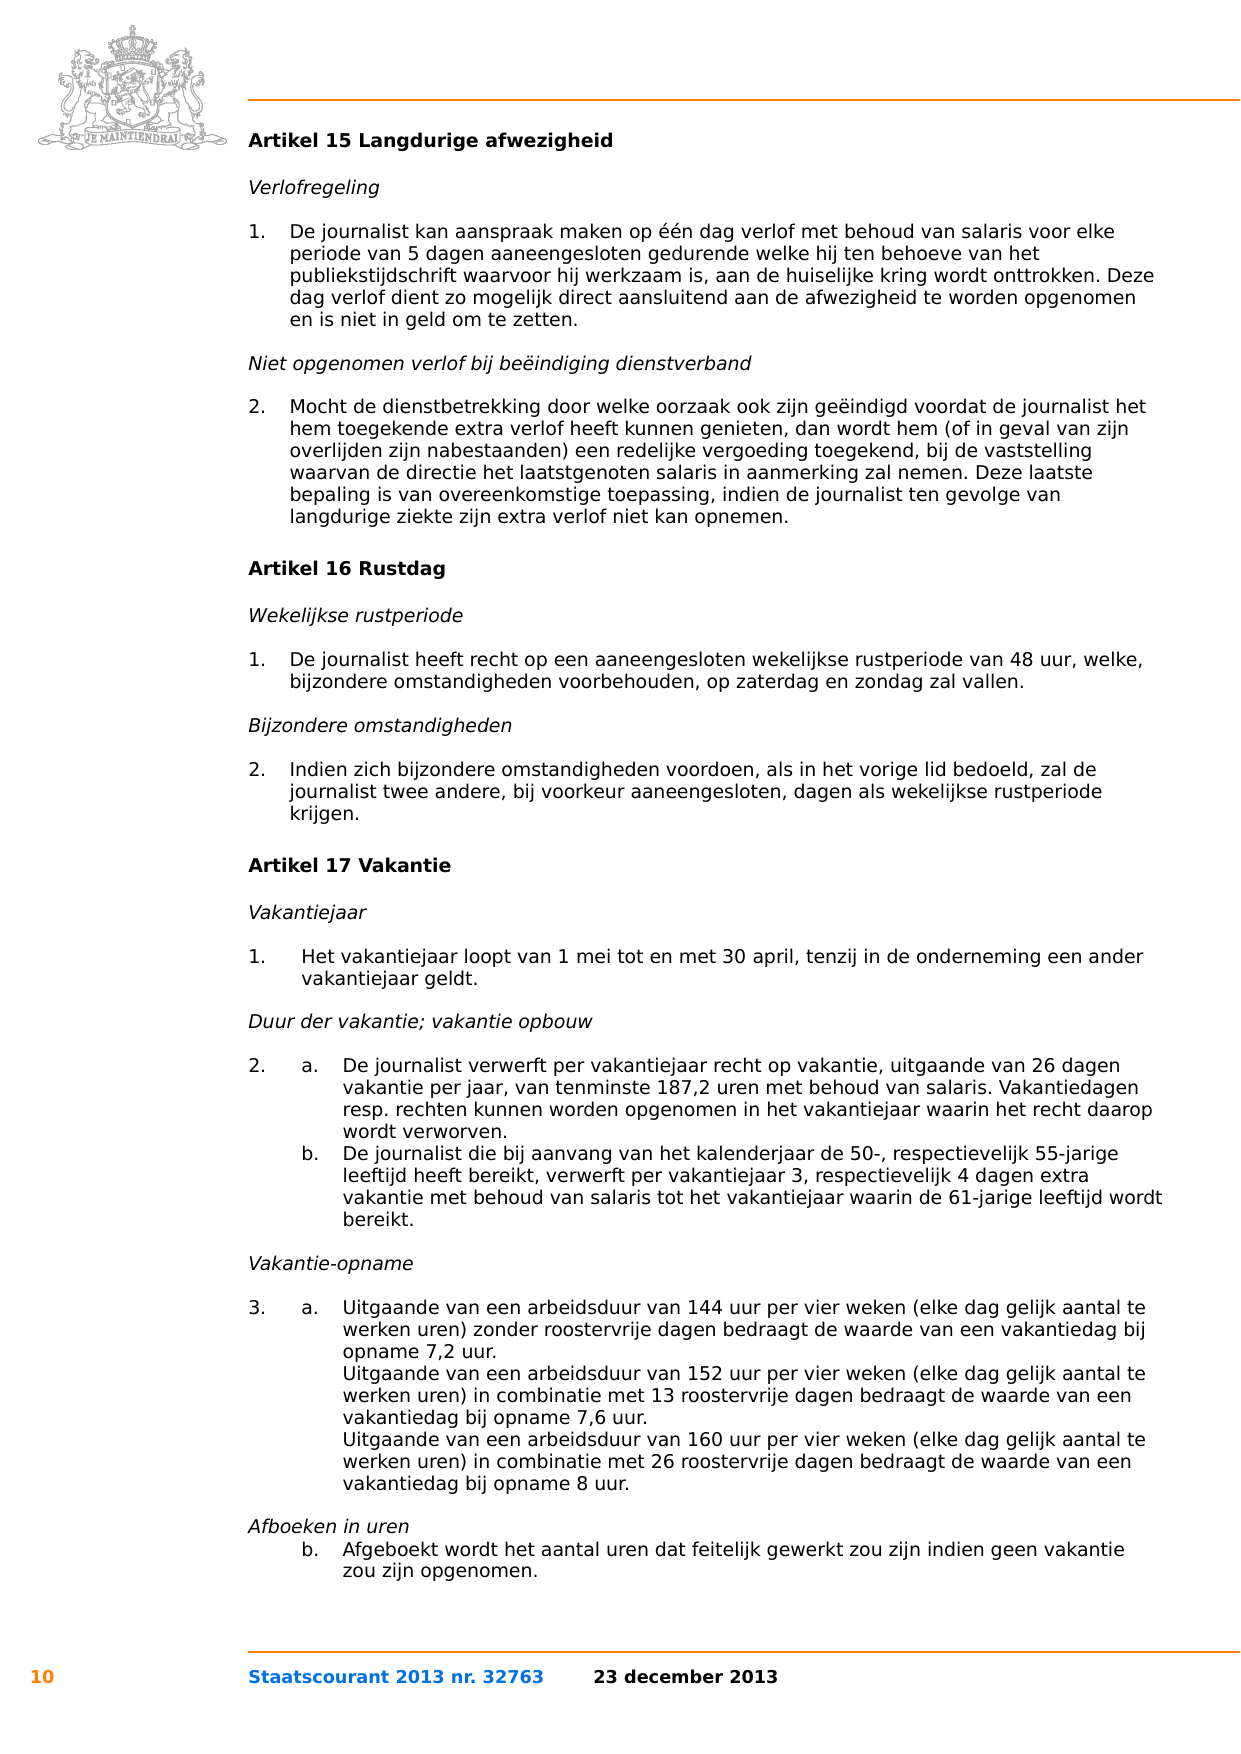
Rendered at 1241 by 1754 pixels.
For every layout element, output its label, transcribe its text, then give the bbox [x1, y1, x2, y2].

subtitle Duur der vakantie; vakantie opbouw [248, 1011, 1163, 1033]
picture [38, 25, 227, 150]
text b. De journalist die bij aanvang van het kalenderjaar de 50-, respectievelijk 55-jarige leeftijd heeft bereikt, verwerft per vakantiejaar 3, respectievelijk 4 dagen extra vakantie met behoud van salaris tot het vakantiejaar waarin de 61-jarige leeftijd wordt bereikt. [301, 1143, 1163, 1231]
subtitle Verlofregeling [248, 177, 1163, 199]
subtitle Vakantiejaar [248, 902, 1163, 924]
text 3. a. Uitgaande van een arbeidsduur van 144 uur per vier weken (elke dag gelijk aantal te werken uren) zonder roostervrije dagen bedraagt de waarde van een vakantiedag bij opname 7,2 uur. [248, 1297, 1163, 1363]
subtitle Artikel 17 Vakantie [248, 855, 1163, 877]
subtitle Vakantie-opname [248, 1253, 1163, 1275]
subtitle Bijzondere omstandigheden [248, 715, 1163, 737]
subtitle Artikel 15 Langdurige afwezigheid [248, 130, 1163, 152]
text 2. a. De journalist verwerft per vakantiejaar recht op vakantie, uitgaande van 26 dagen vakantie per jaar, van tenminste 187,2 uren met behoud van salaris. Vakantiedagen resp. rechten kunnen worden opgenomen in het vakantiejaar waarin het recht daarop wordt verworven. [248, 1055, 1163, 1143]
text 2. Indien zich bijzondere omstandigheden voordoen, als in het vorige lid bedoeld, zal de journalist twee andere, bij voorkeur aaneengesloten, dagen als wekelijkse rustperiode krijgen. [248, 759, 1163, 825]
subtitle Wekelijkse rustperiode [248, 605, 1163, 627]
text 1. Het vakantiejaar loopt van 1 mei tot en met 30 april, tenzij in de onderneming een ander vakantiejaar geldt. [248, 946, 1163, 989]
subtitle Artikel 16 Rustdag [248, 558, 1163, 580]
text Uitgaande van een arbeidsduur van 152 uur per vier weken (elke dag gelijk aantal te werken uren) in combinatie met 13 roostervrije dagen bedraagt de waarde van een vakantiedag bij opname 7,6 uur. [342, 1363, 1163, 1429]
subtitle Niet opgenomen verlof bij beëindiging dienstverband [248, 352, 1163, 374]
text b. Afgeboekt wordt het aantal uren dat feitelijk gewerkt zou zijn indien geen vakantie zou zijn opgenomen. [301, 1538, 1163, 1582]
text 1. De journalist kan aanspraak maken op één dag verlof met behoud van salaris voor elke periode van 5 dagen aaneengesloten gedurende welke hij ten behoeve van het publiekstijdschrift waarvoor hij werkzaam is, aan de huiselijke kring wordt onttrokken. Deze dag verlof dient zo mogelijk direct aansluitend aan de afwezigheid te worden opgenomen en is niet in geld om te zetten. [248, 221, 1163, 331]
text Uitgaande van een arbeidsduur van 160 uur per vier weken (elke dag gelijk aantal te werken uren) in combinatie met 26 roostervrije dagen bedraagt de waarde van een vakantiedag bij opname 8 uur. [342, 1429, 1163, 1494]
text 1. De journalist heeft recht op een aaneengesloten wekelijkse rustperiode van 48 uur, welke, bijzondere omstandigheden voorbehouden, op zaterdag en zondag zal vallen. [248, 649, 1163, 693]
subtitle Afboeken in uren [248, 1516, 1163, 1538]
text 2. Mocht de dienstbetrekking door welke oorzaak ook zijn geëindigd voordat de journalist het hem toegekende extra verlof heeft kunnen genieten, dan wordt hem (of in geval van zijn overlijden zijn nabestaanden) een redelijke vergoeding toegekend, bij de vaststelling waarvan de directie het laatstgenoten salaris in aanmerking zal nemen. Deze laatste bepaling is van overeenkomstige toepassing, indien de journalist ten gevolge van langdurige ziekte zijn extra verlof niet kan opnemen. [248, 396, 1163, 528]
